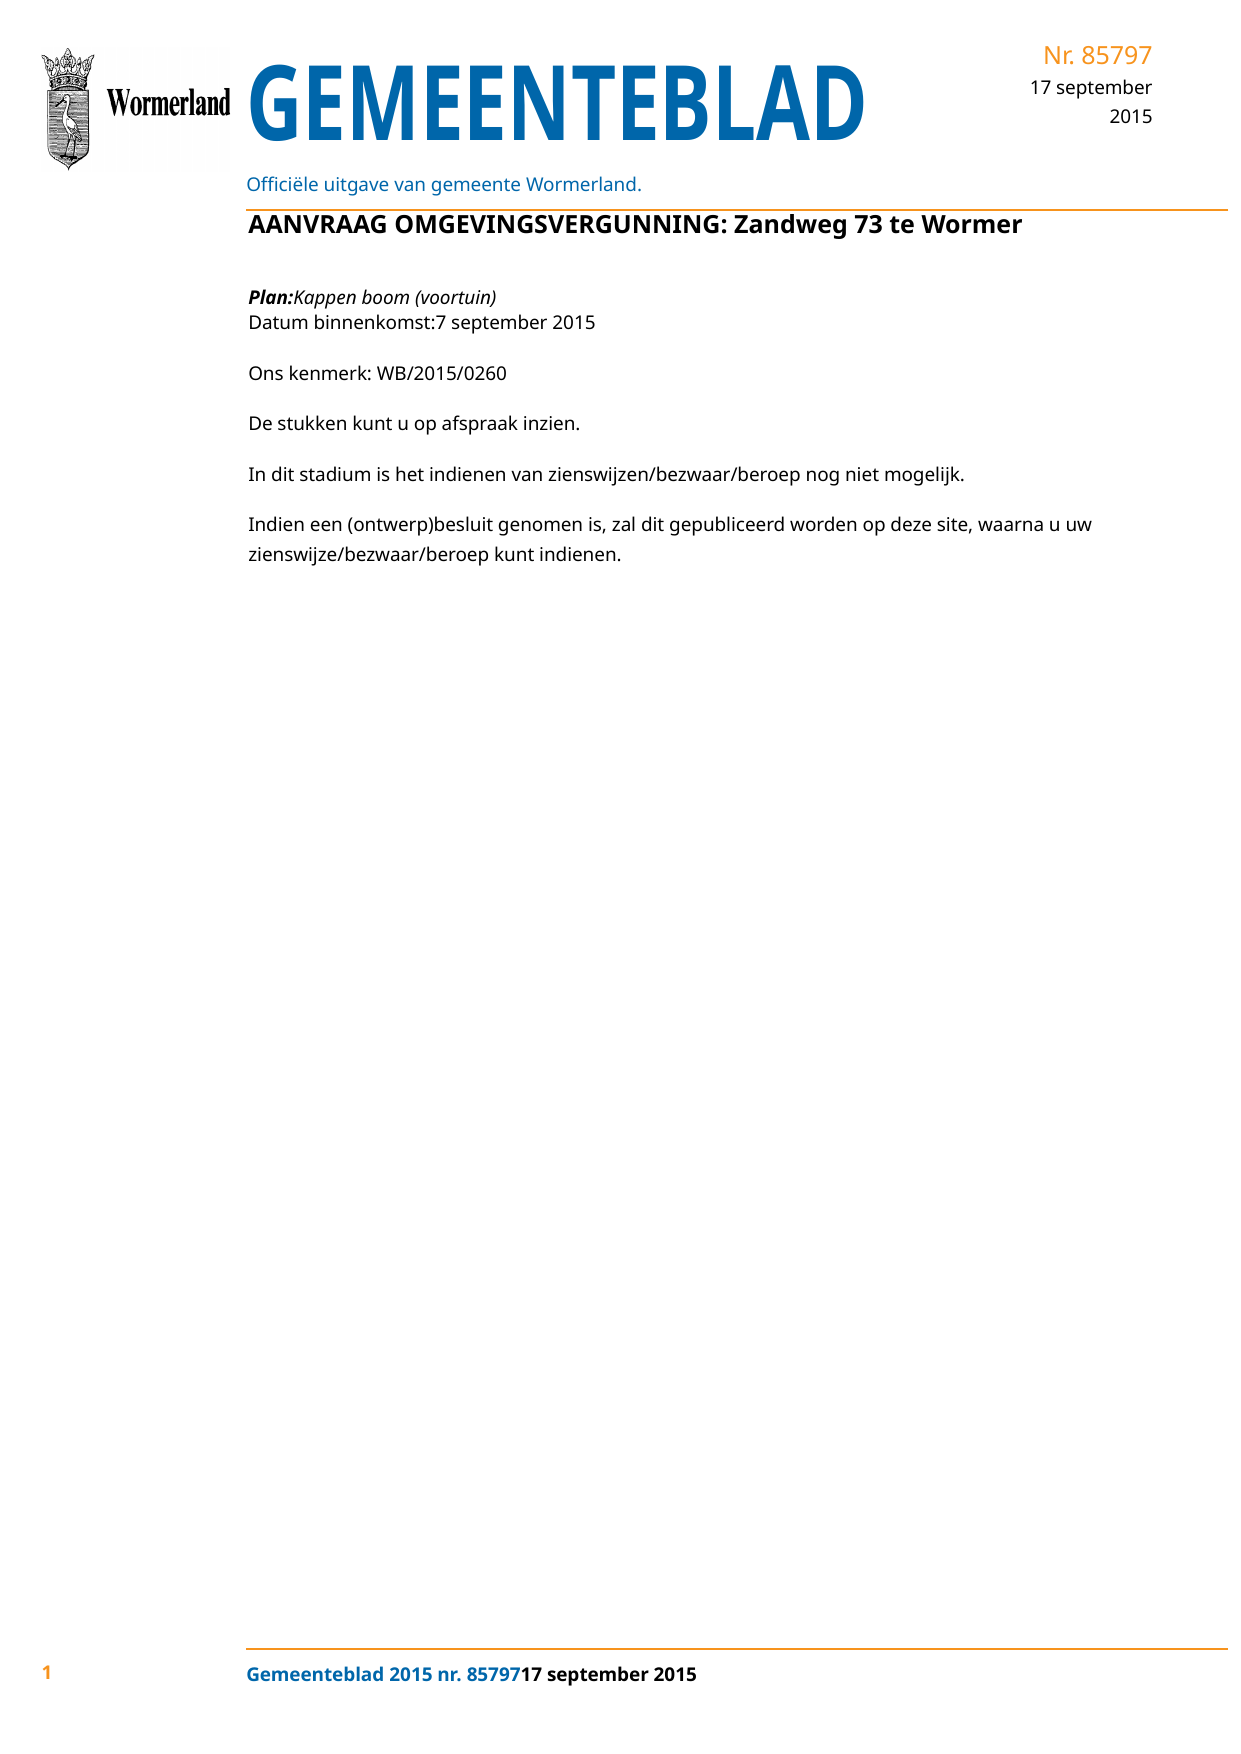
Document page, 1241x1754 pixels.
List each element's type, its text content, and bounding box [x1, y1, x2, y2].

text Plan:Kappen boom (voortuin) [248, 284, 1152, 309]
text Datum binnenkomst:7 september 2015 [248, 309, 1152, 335]
text Indien een (ontwerp)besluit genomen is, zal dit gepubliceerd worden op deze site, waarna u uw zienswijze/bezwaar/beroep kunt indienen. [248, 511, 1152, 567]
picture [41, 47, 231, 172]
text Ons kenmerk: WB/2015/0260 [248, 360, 1152, 386]
text AANVRAAG OMGEVINGSVERGUNNING: Zandweg 73 te Wormer [248, 211, 1152, 241]
text De stukken kunt u op afspraak inzien. [248, 410, 1152, 436]
text In dit stadium is het indienen van zienswijzen/bezwaar/beroep nog niet mogelijk. [248, 461, 1152, 487]
